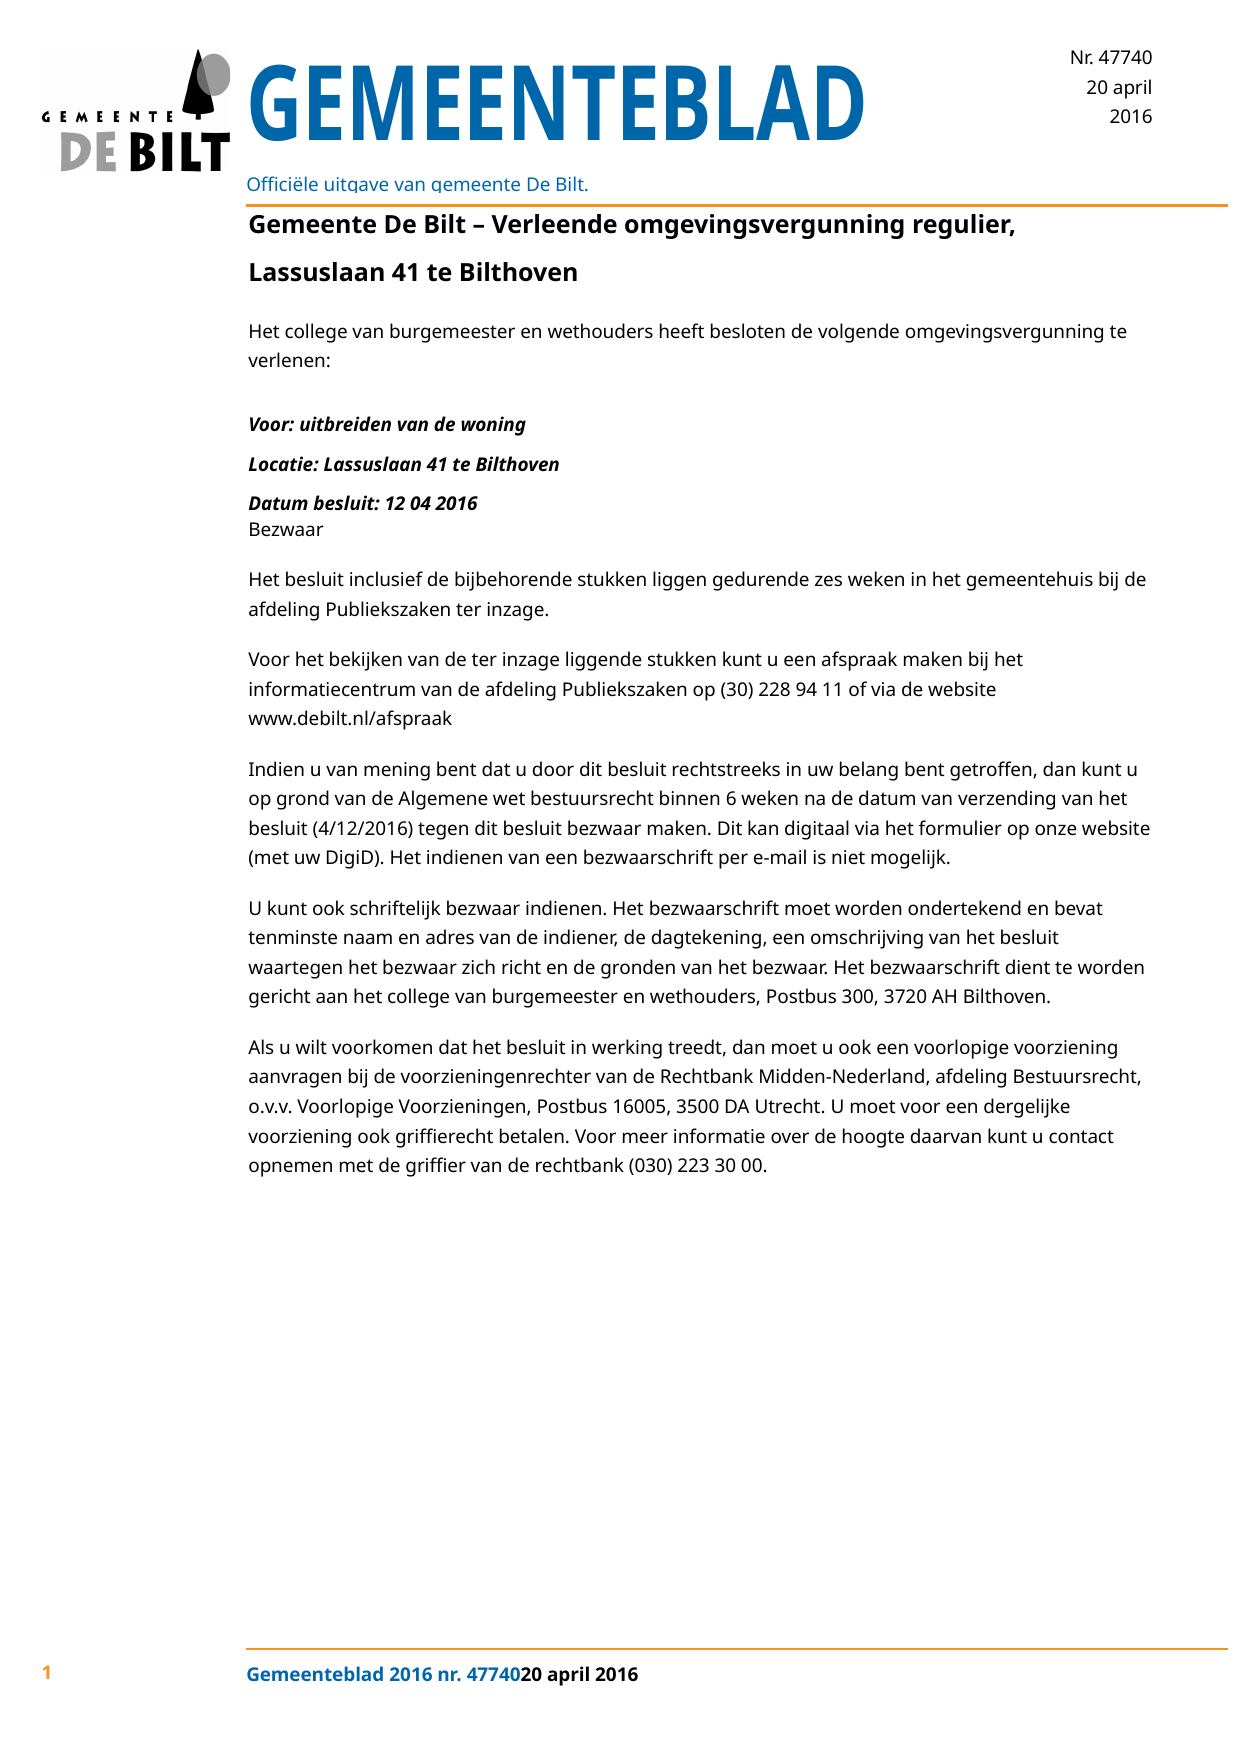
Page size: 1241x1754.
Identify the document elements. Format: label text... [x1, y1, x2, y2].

text Locatie: Lassuslaan 41 te Bilthoven [248, 451, 1152, 476]
text Bezwaar [248, 516, 1152, 541]
text Als u wilt voorkomen dat het besluit in werking treedt, dan moet u ook een voorlopige voorziening aanvragen bij de voorzieningenrechter van de Rechtbank Midden-Nederland, afdeling Bestuursrecht, o.v.v. Voorlopige Voorzieningen, Postbus 16005, 3500 DA Utrecht. U moet voor een dergelijke voorziening ook griffierecht betalen. Voor meer informatie over de hoogte daarvan kunt u contact opnemen met de griffier van de rechtbank (030) 223 30 00. [248, 1034, 1152, 1178]
text Indien u van mening bent dat u door dit besluit rechtstreeks in uw belang bent getroffen, dan kunt u op grond van de Algemene wet bestuursrecht binnen 6 weken na de datum van verzending van het besluit (4/12/2016) tegen dit besluit bezwaar maken. Dit kan digitaal via het formulier op onze website (met uw DigiD). Het indienen van een bezwaarschrift per e-mail is niet mogelijk. [248, 756, 1152, 870]
picture [41, 47, 231, 172]
text Het college van burgemeester en wethouders heeft besloten de volgende omgevingsvergunning te verlenen: [248, 318, 1152, 373]
text Datum besluit: 12 04 2016 [248, 490, 1152, 516]
text U kunt ook schriftelijk bezwaar indienen. Het bezwaarschrift moet worden ondertekend en bevat tenminste naam en adres van de indiener, de dagtekening, een omschrijving van het besluit waartegen het bezwaar zich richt en de gronden van het bezwaar. Het bezwaarschrift dient te worden gericht aan het college van burgemeester en wethouders, Postbus 300, 3720 AH Bilthoven. [248, 895, 1152, 1009]
text Voor: uitbreiden van de woning [248, 411, 1152, 437]
text Voor het bekijken van de ter inzage liggende stukken kunt u een afspraak maken bij het informatiecentrum van de afdeling Publiekszaken op (30) 228 94 11 of via de website www.debilt.nl/afspraak [248, 646, 1152, 731]
text Gemeente De Bilt – Verleende omgevingsvergunning regulier, Lassuslaan 41 te Bilthoven [248, 207, 1152, 288]
text Het besluit inclusief de bijbehorende stukken liggen gedurende zes weken in het gemeentehuis bij de afdeling Publiekszaken ter inzage. [248, 566, 1152, 621]
